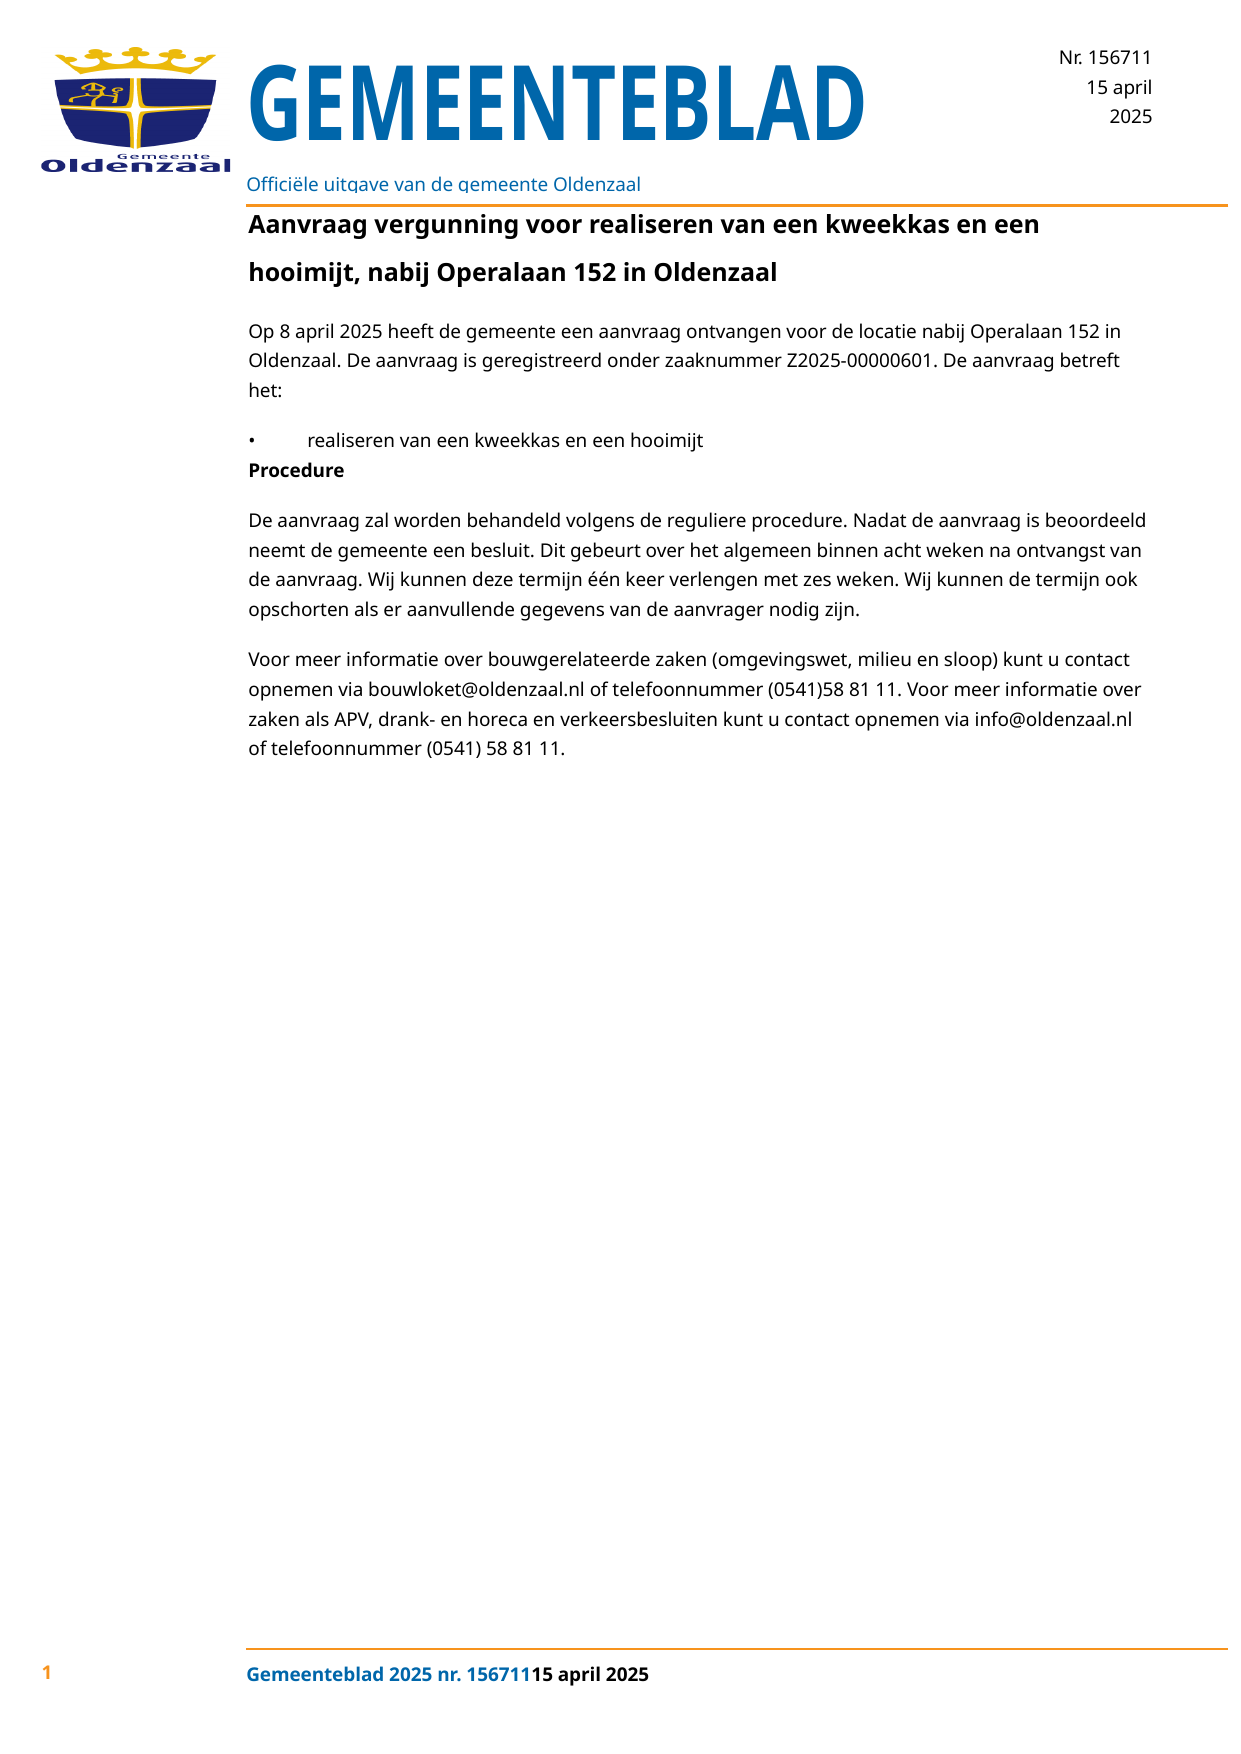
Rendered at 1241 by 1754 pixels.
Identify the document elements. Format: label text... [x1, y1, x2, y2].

text Op 8 april 2025 heeft de gemeente een aanvraag ontvangen voor de locatie nabij Operalaan 152 in Oldenzaal. De aanvraag is geregistreerd onder zaaknummer Z2025-00000601. De aanvraag betreft het: [248, 318, 1152, 403]
picture [41, 47, 231, 172]
text Procedure [248, 457, 1152, 483]
text Voor meer informatie over bouwgerelateerde zaken (omgevingswet, milieu en sloop) kunt u contact opnemen via bouwloket@oldenzaal.nl of telefoonnummer (0541)58 81 11. Voor meer informatie over zaken als APV, drank- en horeca en verkeersbesluiten kunt u contact opnemen via info@oldenzaal.nl of telefoonnummer (0541) 58 81 11. [248, 647, 1152, 761]
text De aanvraag zal worden behandeld volgens de reguliere procedure. Nadat de aanvraag is beoordeeld neemt de gemeente een besluit. Dit gebeurt over het algemeen binnen acht weken na ontvangst van de aanvraag. Wij kunnen deze termijn één keer verlengen met zes weken. Wij kunnen de termijn ook opschorten als er aanvullende gegevens van de aanvrager nodig zijn. [248, 507, 1152, 622]
text Aanvraag vergunning voor realiseren van een kweekkas en een hooimijt, nabij Operalaan 152 in Oldenzaal [248, 207, 1152, 288]
list realiseren van een kweekkas en een hooimijt [248, 427, 1152, 453]
